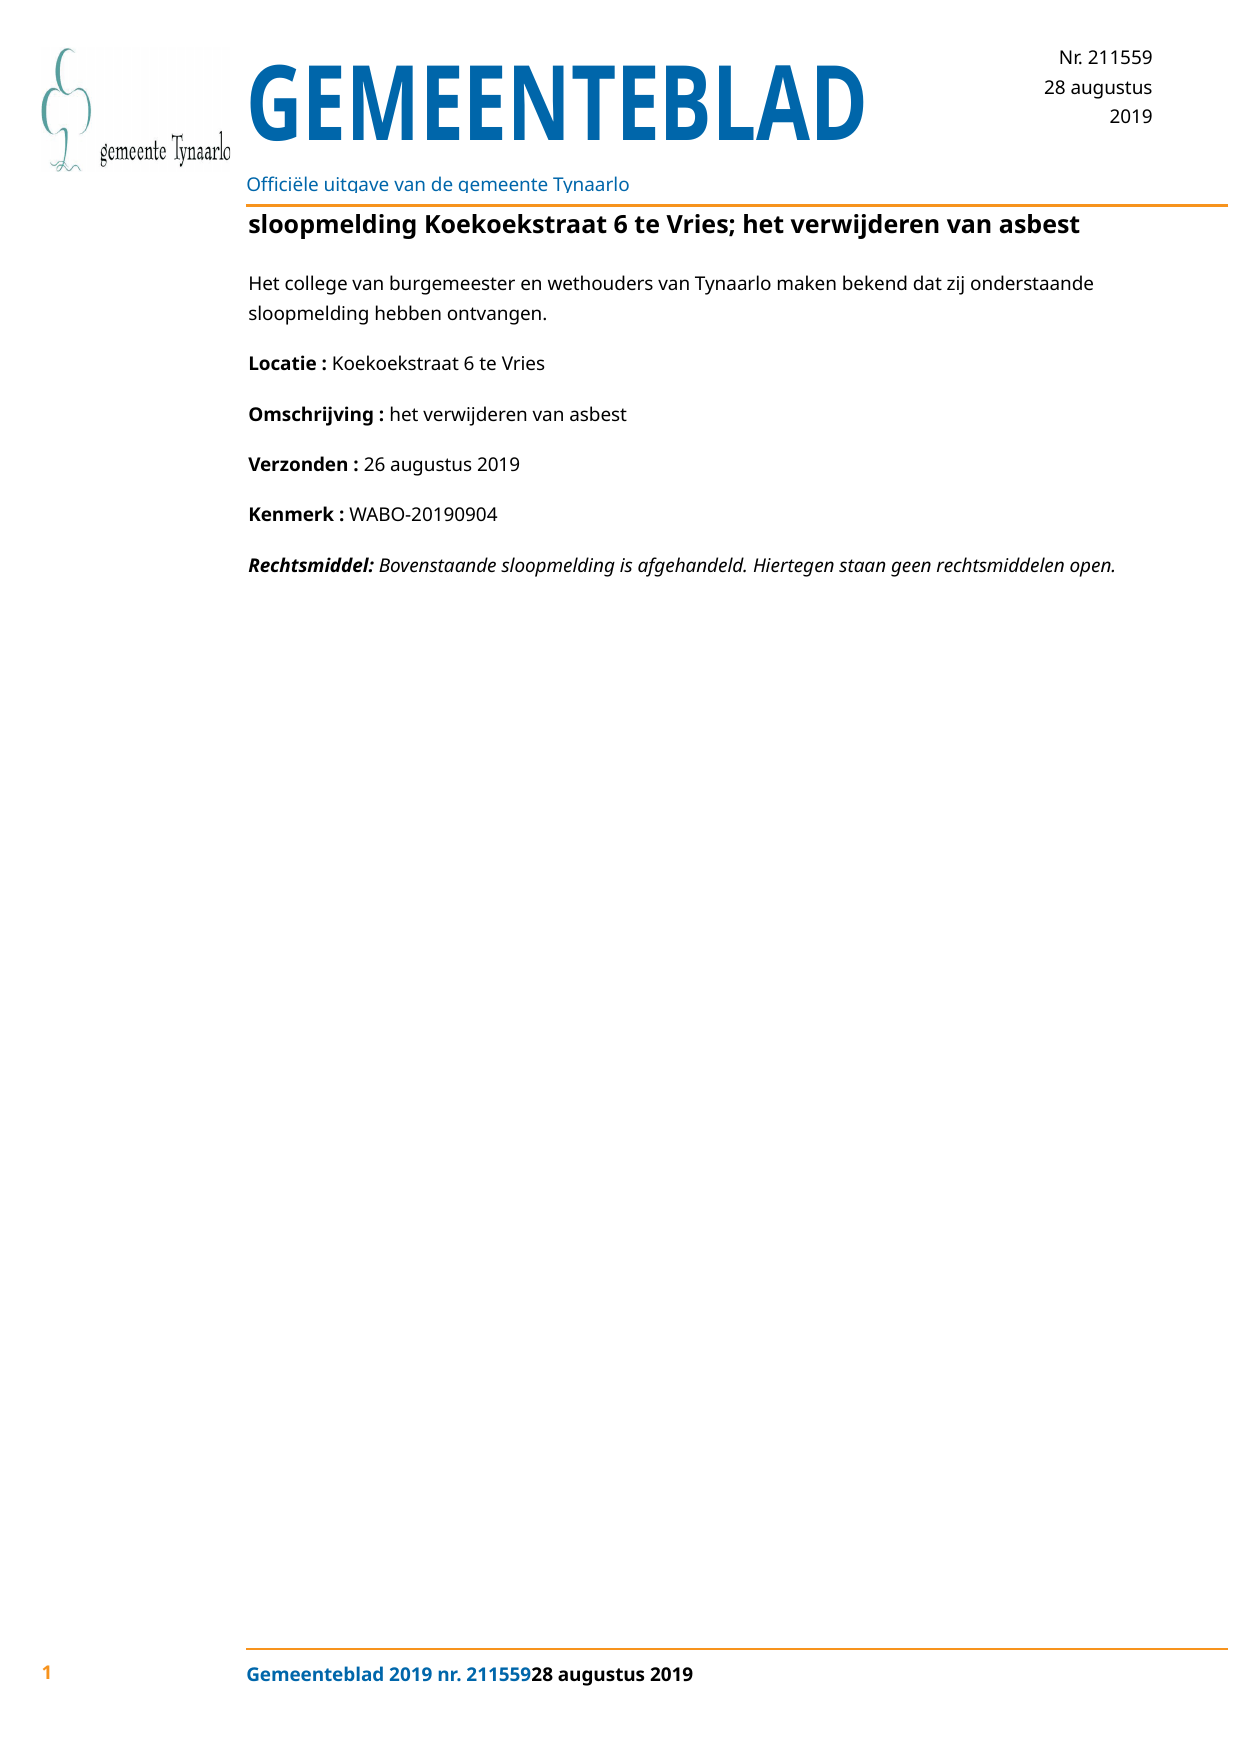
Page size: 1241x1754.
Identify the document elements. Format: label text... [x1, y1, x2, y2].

text Verzonden : 26 augustus 2019 [248, 451, 1152, 477]
text Het college van burgemeester en wethouders van Tynaarlo maken bekend dat zij onderstaande sloopmelding hebben ontvangen. [248, 270, 1152, 326]
text Locatie : Koekoekstraat 6 te Vries [248, 350, 1152, 376]
picture [41, 47, 231, 172]
text Rechtsmiddel: Bovenstaande sloopmelding is afgehandeld. Hiertegen staan geen rechtsmiddelen open. [248, 552, 1152, 578]
text Omschrijving : het verwijderen van asbest [248, 401, 1152, 426]
text sloopmelding Koekoekstraat 6 te Vries; het verwijderen van asbest [248, 207, 1152, 241]
text Kenmerk : WABO-20190904 [248, 502, 1152, 527]
